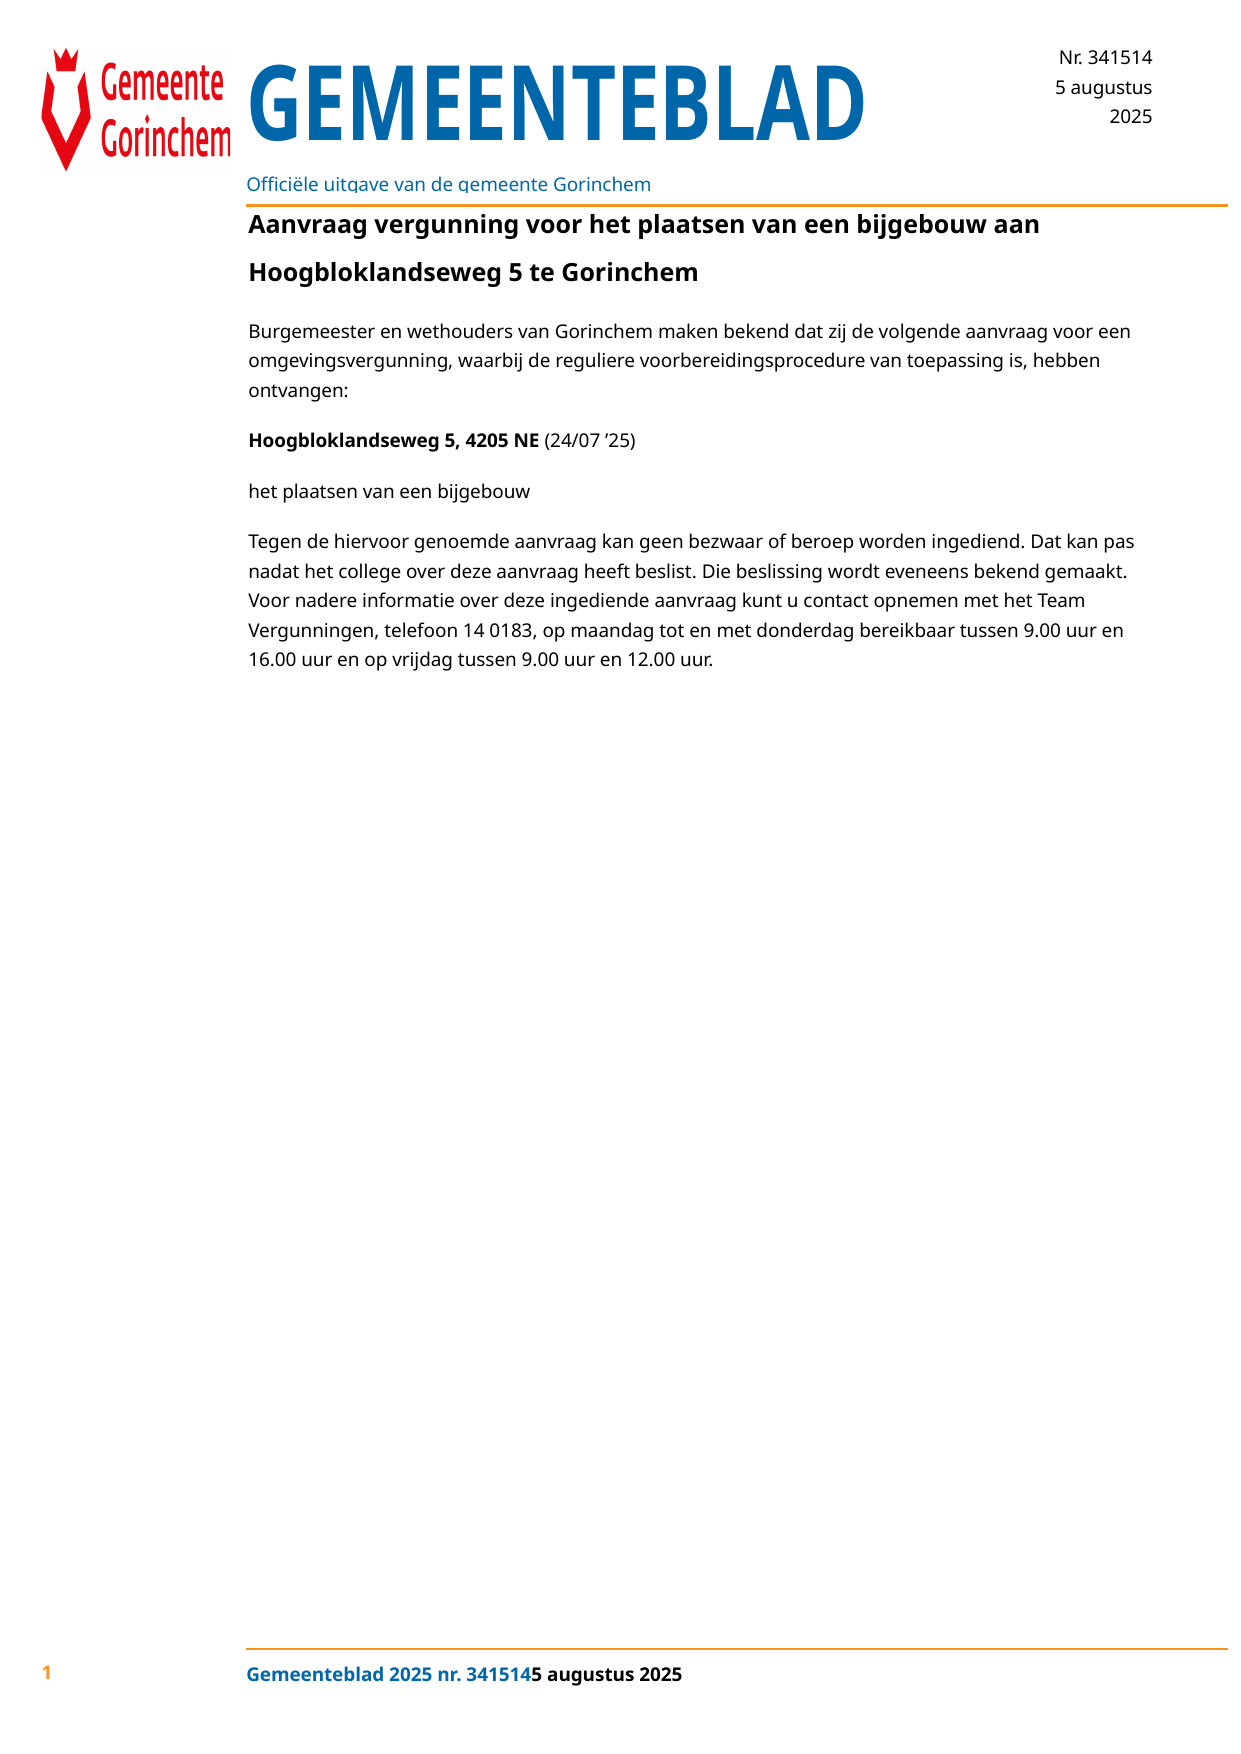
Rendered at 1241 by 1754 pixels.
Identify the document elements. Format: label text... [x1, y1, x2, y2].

text Hoogbloklandseweg 5, 4205 NE (24/07 ’25) [248, 427, 1152, 453]
picture [41, 47, 231, 172]
text Tegen de hiervoor genoemde aanvraag kan geen bezwaar of beroep worden ingediend. Dat kan pas nadat het college over deze aanvraag heeft beslist. Die beslissing wordt eveneens bekend gemaakt. Voor nadere informatie over deze ingediende aanvraag kunt u contact opnemen met het Team Vergunningen, telefoon 14 0183, op maandag tot en met donderdag bereikbaar tussen 9.00 uur en 16.00 uur en op vrijdag tussen 9.00 uur en 12.00 uur. [248, 528, 1152, 672]
text het plaatsen van een bijgebouw [248, 478, 1152, 504]
text Burgemeester en wethouders van Gorinchem maken bekend dat zij de volgende aanvraag voor een omgevingsvergunning, waarbij de reguliere voorbereidingsprocedure van toepassing is, hebben ontvangen: [248, 318, 1152, 403]
text Aanvraag vergunning voor het plaatsen van een bijgebouw aan Hoogbloklandseweg 5 te Gorinchem [248, 207, 1152, 288]
